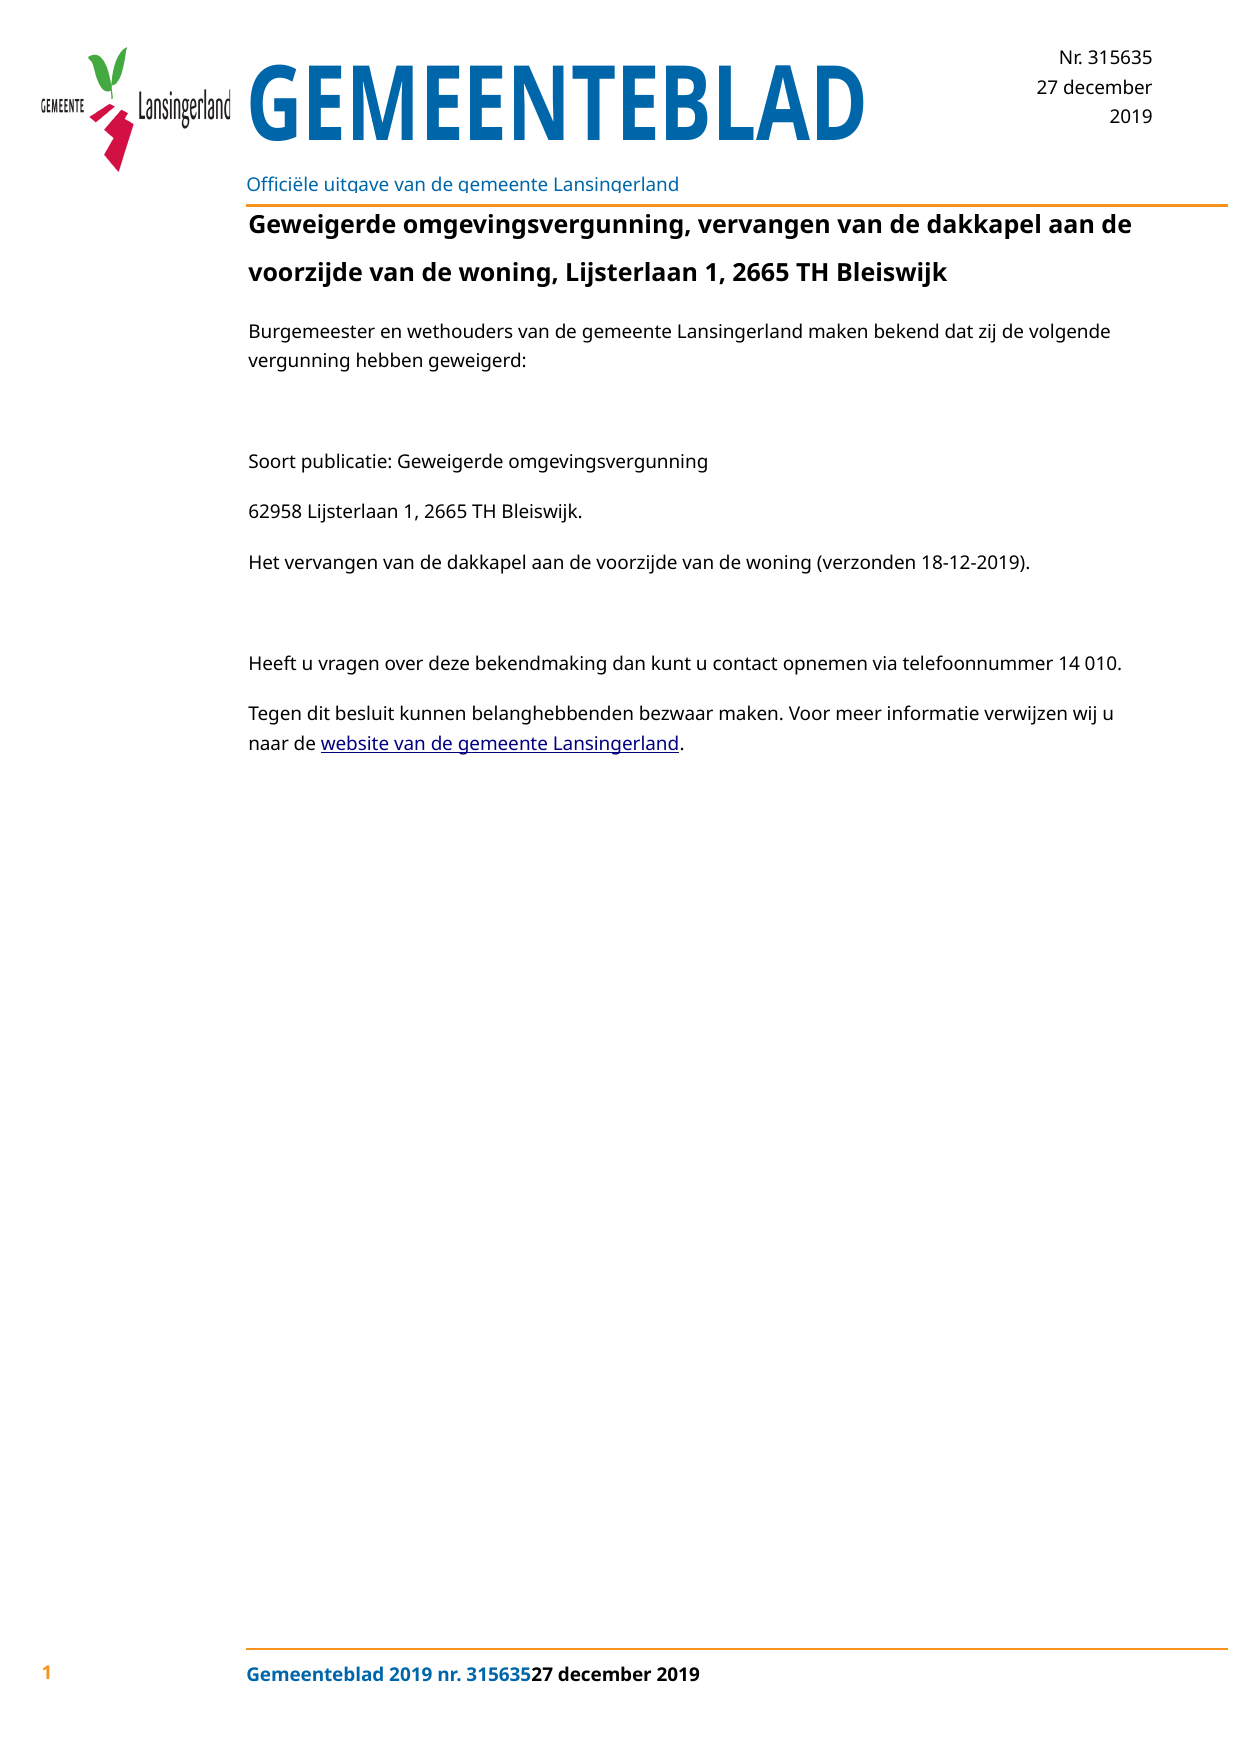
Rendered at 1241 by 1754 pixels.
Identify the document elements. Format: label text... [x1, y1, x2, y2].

text Burgemeester en wethouders van de gemeente Lansingerland maken bekend dat zij de volgende vergunning hebben geweigerd: [248, 318, 1152, 373]
text Tegen dit besluit kunnen belanghebbenden bezwaar maken. Voor meer informatie verwijzen wij u naar de website van de gemeente Lansingerland. [248, 700, 1152, 756]
text Heeft u vragen over deze bekendmaking dan kunt u contact opnemen via telefoonnummer 14 010. [248, 650, 1152, 676]
text Geweigerde omgevingsvergunning, vervangen van de dakkapel aan de voorzijde van de woning, Lijsterlaan 1, 2665 TH Bleiswijk [248, 207, 1152, 288]
text Soort publicatie: Geweigerde omgevingsvergunning [248, 448, 1152, 474]
picture [41, 47, 231, 172]
text 62958 Lijsterlaan 1, 2665 TH Bleiswijk. [248, 499, 1152, 524]
text Het vervangen van de dakkapel aan de voorzijde van de woning (verzonden 18-12-2019). [248, 549, 1152, 575]
